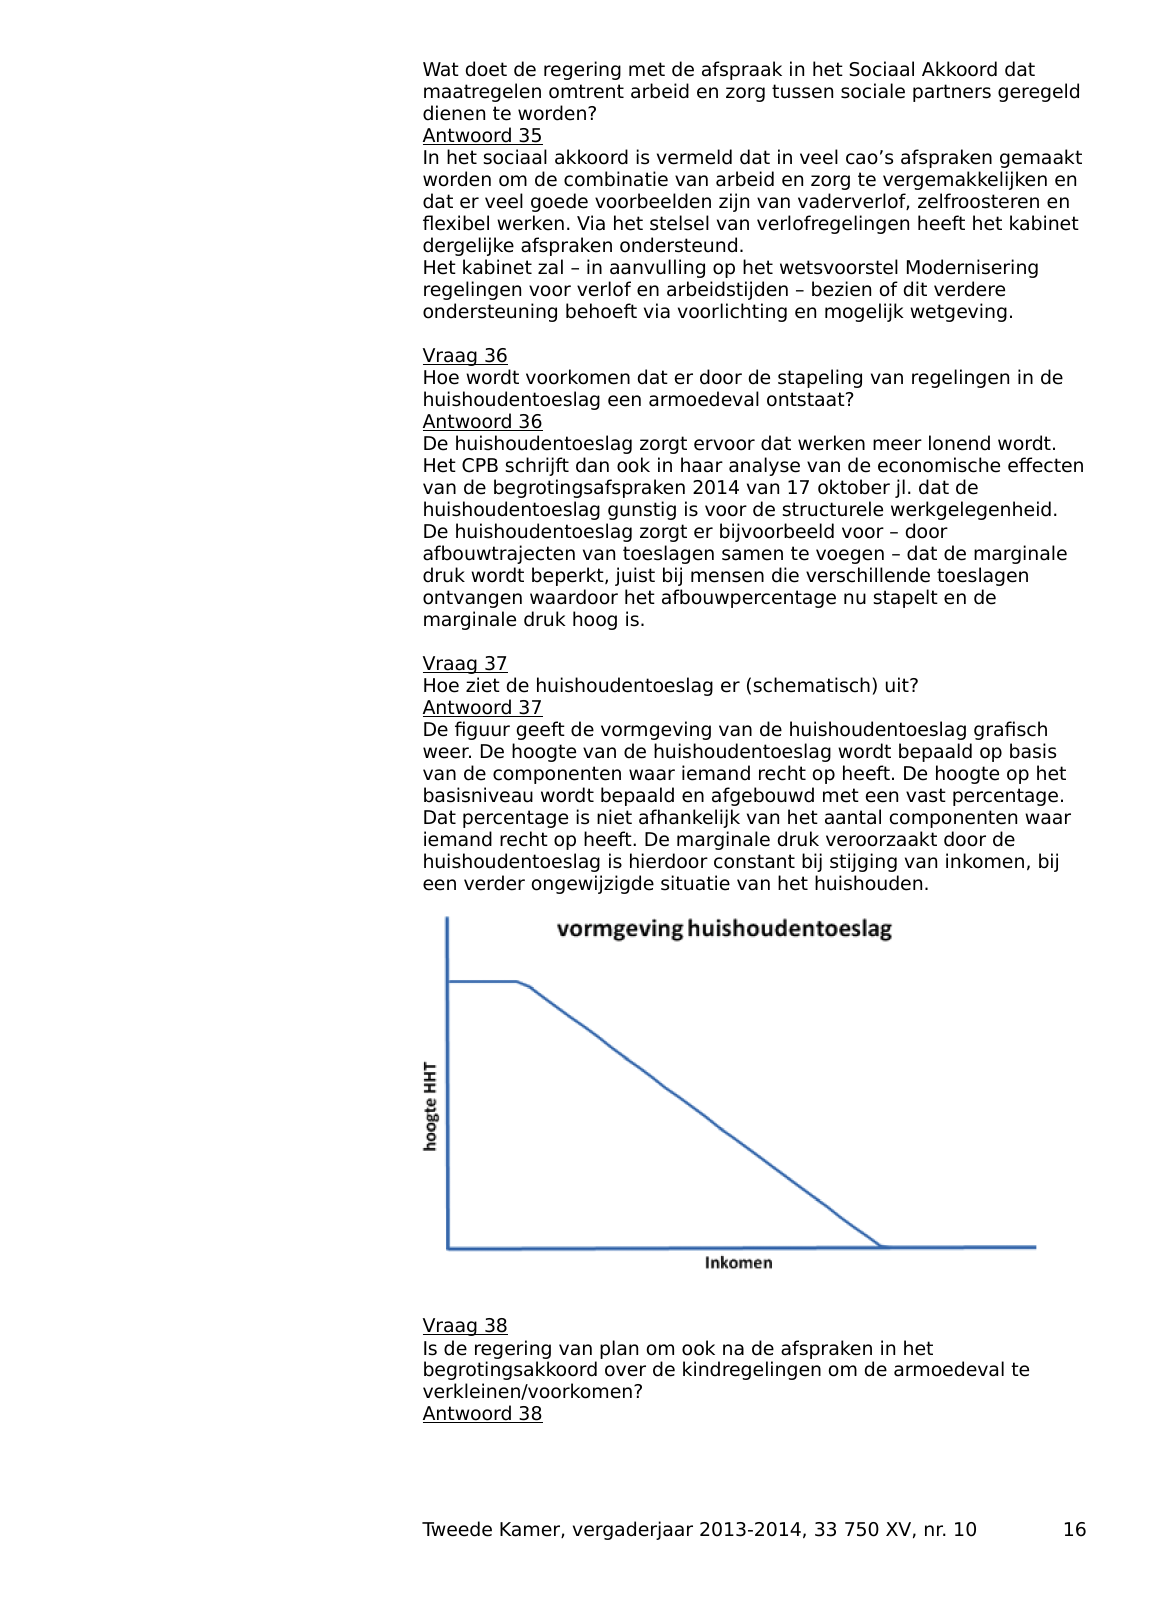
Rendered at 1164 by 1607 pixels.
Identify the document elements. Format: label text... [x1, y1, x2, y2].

text Vraag 38 [422, 1315, 1087, 1337]
text Hoe ziet de huishoudentoeslag er (schematisch) uit? [422, 675, 1087, 697]
picture [422, 916, 1037, 1272]
text Antwoord 36 [422, 411, 1087, 433]
text Wat doet de regering met de afspraak in het Sociaal Akkoord dat maatregelen omtrent arbeid en zorg tussen sociale partners geregeld dienen te worden? [422, 59, 1087, 125]
text De figuur geeft de vormgeving van de huishoudentoeslag grafisch weer. De hoogte van de huishoudentoeslag wordt bepaald op basis van de componenten waar iemand recht op heeft. De hoogte op het basisniveau wordt bepaald en afgebouwd met een vast percentage. Dat percentage is niet afhankelijk van het aantal componenten waar iemand recht op heeft. De marginale druk veroorzaakt door de huishoudentoeslag is hierdoor constant bij stijging van inkomen, bij een verder ongewijzigde situatie van het huishouden. [422, 719, 1087, 895]
text Antwoord 38 [422, 1403, 1087, 1425]
text Vraag 36 [422, 345, 1087, 367]
text Hoe wordt voorkomen dat er door de stapeling van regelingen in de huishoudentoeslag een armoedeval ontstaat? [422, 367, 1087, 411]
text De huishoudentoeslag zorgt ervoor dat werken meer lonend wordt. Het CPB schrijft dan ook in haar analyse van de economische effecten van de begrotingsafspraken 2014 van 17 oktober jl. dat de huishoudentoeslag gunstig is voor de structurele werkgelegenheid. De huishoudentoeslag zorgt er bijvoorbeeld voor – door afbouwtrajecten van toeslagen samen te voegen – dat de marginale druk wordt beperkt, juist bij mensen die verschillende toeslagen ontvangen waardoor het afbouwpercentage nu stapelt en de marginale druk hoog is. [422, 433, 1087, 631]
text Antwoord 37 [422, 697, 1087, 719]
text Vraag 37 [422, 653, 1087, 675]
text Antwoord 35 [422, 125, 1087, 147]
text In het sociaal akkoord is vermeld dat in veel cao’s afspraken gemaakt worden om de combinatie van arbeid en zorg te vergemakkelijken en dat er veel goede voorbeelden zijn van vaderverlof, zelfroosteren en flexibel werken. Via het stelsel van verlofregelingen heeft het kabinet dergelijke afspraken ondersteund. [422, 147, 1087, 257]
text Het kabinet zal – in aanvulling op het wetsvoorstel Modernisering regelingen voor verlof en arbeidstijden – bezien of dit verdere ondersteuning behoeft via voorlichting en mogelijk wetgeving. [422, 257, 1087, 323]
text Is de regering van plan om ook na de afspraken in het begrotingsakkoord over de kindregelingen om de armoedeval te verkleinen/voorkomen? [422, 1337, 1087, 1403]
